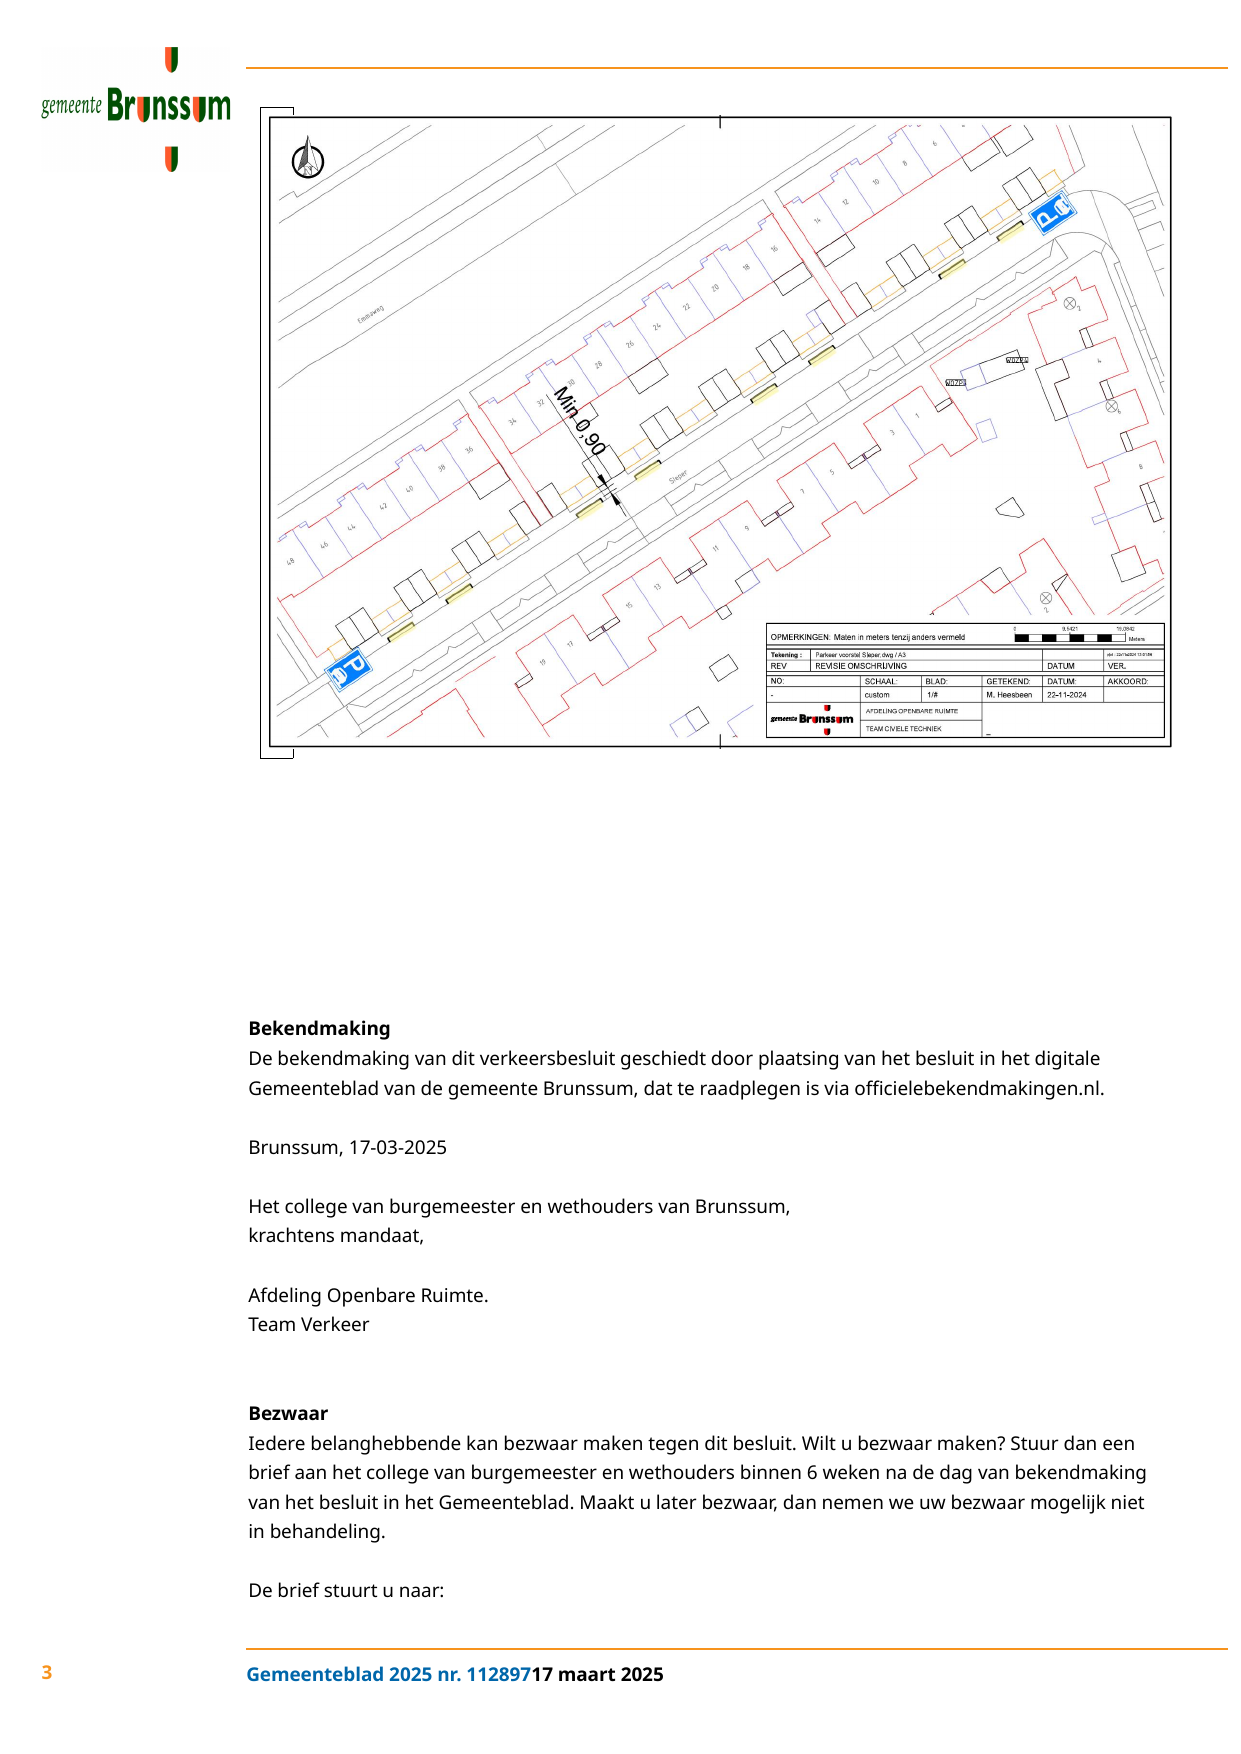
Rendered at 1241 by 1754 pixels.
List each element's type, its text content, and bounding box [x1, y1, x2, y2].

text Team Verkeer [248, 1311, 1152, 1337]
picture [41, 47, 231, 172]
text Het college van burgemeester en wethouders van Brunssum, [248, 1193, 1152, 1219]
text Afdeling Openbare Ruimte. [248, 1282, 1152, 1308]
text Bezwaar [248, 1400, 1152, 1426]
text Bekendmaking [248, 1016, 1152, 1041]
picture [268, 115, 1173, 749]
text De brief stuurt u naar: [248, 1578, 1152, 1603]
text Brunssum, 17-03-2025 [248, 1134, 1152, 1160]
text krachtens mandaat, [248, 1223, 1152, 1248]
text Iedere belanghebbende kan bezwaar maken tegen dit besluit. Wilt u bezwaar maken? Stuur dan een brief aan het college van burgemeester en wethouders binnen 6 weken na de dag van bekendmaking van het besluit in het Gemeenteblad. Maakt u later bezwaar, dan nemen we uw bezwaar mogelijk niet in behandeling. [248, 1430, 1152, 1544]
text De bekendmaking van dit verkeersbesluit geschiedt door plaatsing van het besluit in het digitale Gemeenteblad van de gemeente Brunssum, dat te raadplegen is via officielebekendmakingen.nl. [248, 1045, 1152, 1101]
